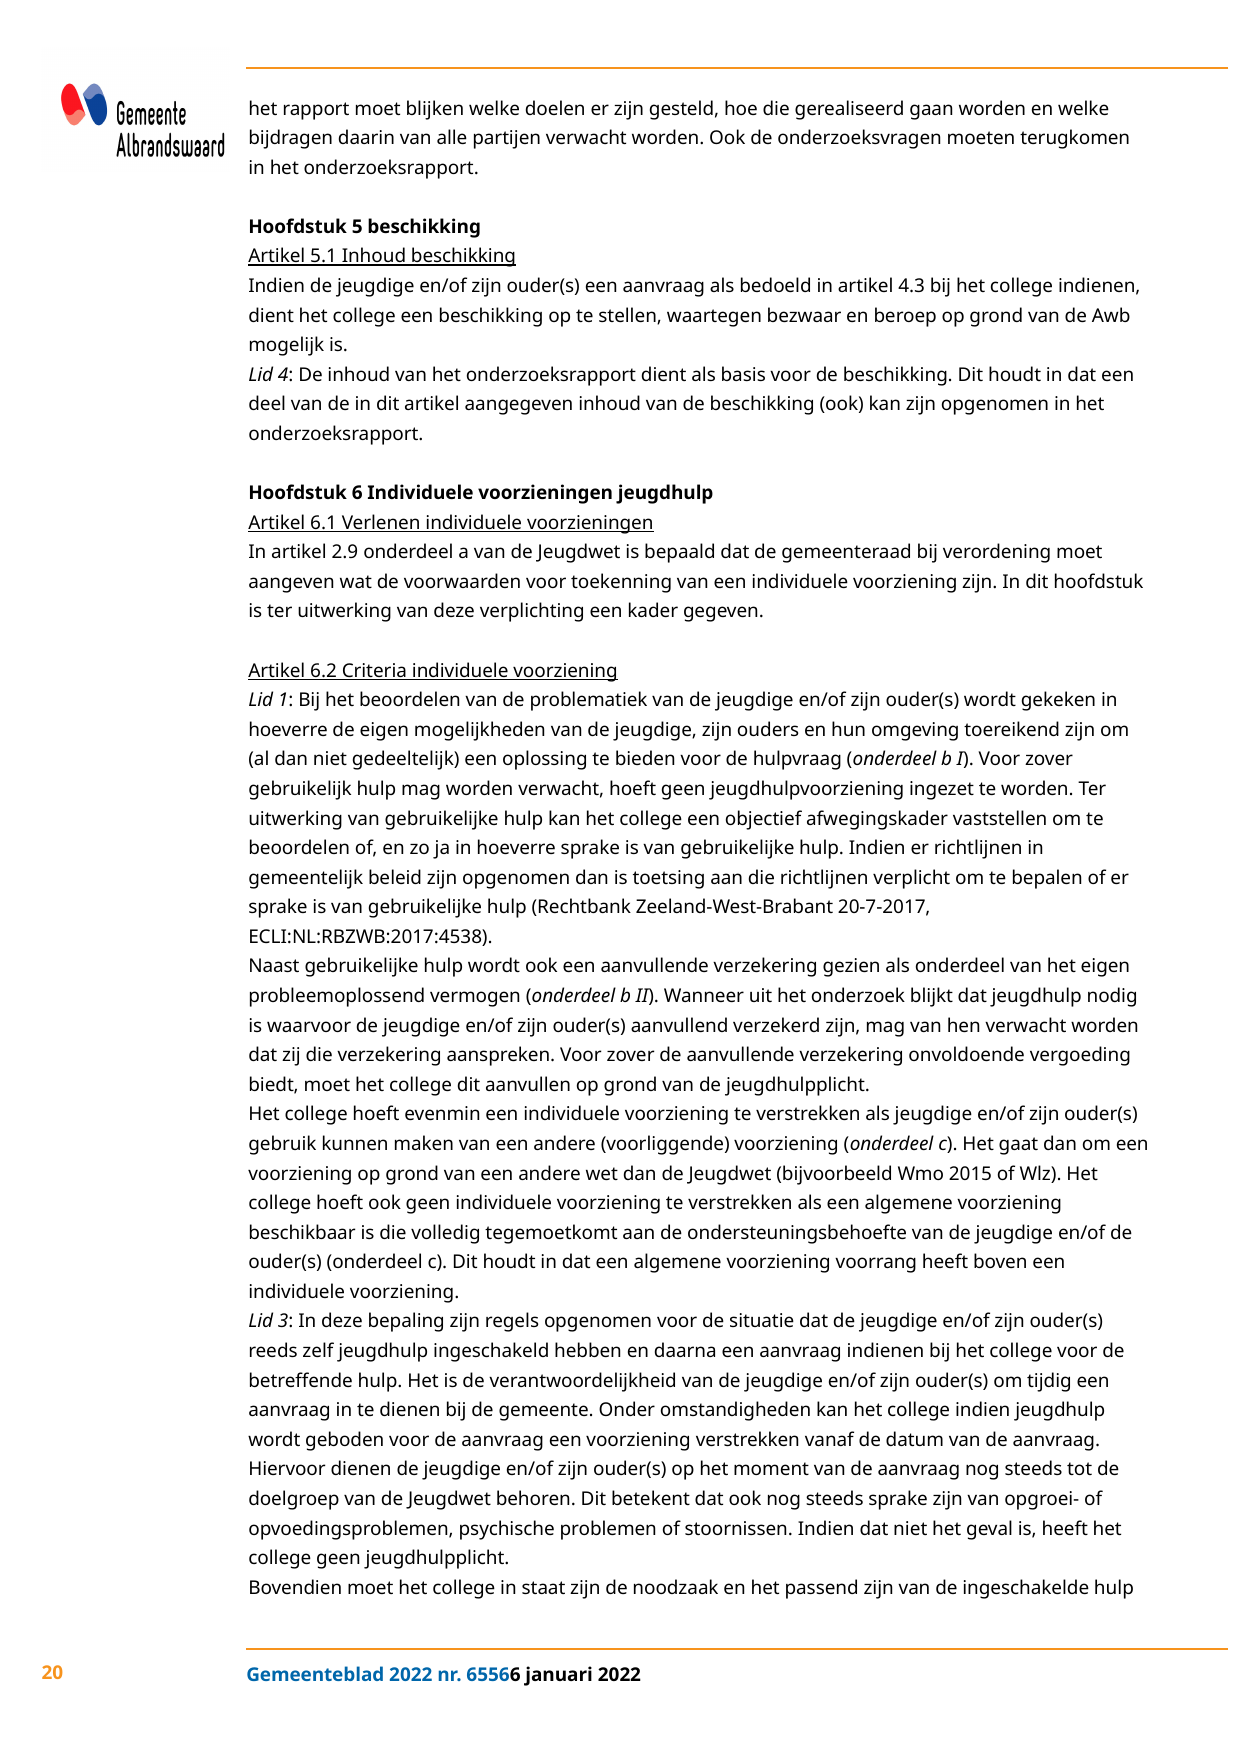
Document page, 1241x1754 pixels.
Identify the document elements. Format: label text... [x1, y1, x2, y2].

text Indien de jeugdige en/of zijn ouder(s) een aanvraag als bedoeld in artikel 4.3 bij het college indienen, dient het college een beschikking op te stellen, waartegen bezwaar en beroep op grond van de Awb mogelijk is. [248, 272, 1152, 357]
picture [41, 47, 231, 172]
text Lid 4: De inhoud van het onderzoeksrapport dient als basis voor de beschikking. Dit houdt in dat een deel van de in dit artikel aangegeven inhoud van de beschikking (ook) kan zijn opgenomen in het onderzoeksrapport. [248, 361, 1152, 446]
text In artikel 2.9 onderdeel a van de Jeugdwet is bepaald dat de gemeenteraad bij verordening moet aangeven wat de voorwaarden voor toekenning van een individuele voorziening zijn. In dit hoofdstuk is ter uitwerking van deze verplichting een kader gegeven. [248, 538, 1152, 623]
text Lid 3: In deze bepaling zijn regels opgenomen voor de situatie dat de jeugdige en/of zijn ouder(s) reeds zelf jeugdhulp ingeschakeld hebben en daarna een aanvraag indienen bij het college voor de betreffende hulp. Het is de verantwoordelijkheid van de jeugdige en/of zijn ouder(s) om tijdig een aanvraag in te dienen bij de gemeente. Onder omstandigheden kan het college indien jeugdhulp wordt geboden voor de aanvraag een voorziening verstrekken vanaf de datum van de aanvraag. Hiervoor dienen de jeugdige en/of zijn ouder(s) op het moment van de aanvraag nog steeds tot de doelgroep van de Jeugdwet behoren. Dit betekent dat ook nog steeds sprake zijn van opgroei- of opvoedingsproblemen, psychische problemen of stoornissen. Indien dat niet het geval is, heeft het college geen jeugdhulpplicht. [248, 1308, 1152, 1570]
text het rapport moet blijken welke doelen er zijn gesteld, hoe die gerealiseerd gaan worden en welke bijdragen daarin van alle partijen verwacht worden. Ook de onderzoeksvragen moeten terugkomen in het onderzoeksrapport. [248, 95, 1152, 180]
text Het college hoeft evenmin een individuele voorziening te verstrekken als jeugdige en/of zijn ouder(s) gebruik kunnen maken van een andere (voorliggende) voorziening (onderdeel c). Het gaat dan om een voorziening op grond van een andere wet dan de Jeugdwet (bijvoorbeeld Wmo 2015 of Wlz). Het college hoeft ook geen individuele voorziening te verstrekken als een algemene voorziening beschikbaar is die volledig tegemoetkomt aan de ondersteuningsbehoefte van de jeugdige en/of de ouder(s) (onderdeel c). Dit houdt in dat een algemene voorziening voorrang heeft boven een individuele voorziening. [248, 1101, 1152, 1304]
text Hoofdstuk 5 beschikking [248, 213, 1152, 239]
text Bovendien moet het college in staat zijn de noodzaak en het passend zijn van de ingeschakelde hulp [248, 1574, 1152, 1600]
text Artikel 5.1 Inhoud beschikking [248, 243, 1152, 268]
text Artikel 6.1 Verlenen individuele voorzieningen [248, 509, 1152, 535]
text Lid 1: Bij het beoordelen van de problematiek van de jeugdige en/of zijn ouder(s) wordt gekeken in hoeverre de eigen mogelijkheden van de jeugdige, zijn ouders en hun omgeving toereikend zijn om (al dan niet gedeeltelijk) een oplossing te bieden voor de hulpvraag (onderdeel b I). Voor zover gebruikelijk hulp mag worden verwacht, hoeft geen jeugdhulpvoorziening ingezet te worden. Ter uitwerking van gebruikelijke hulp kan het college een objectief afwegingskader vaststellen om te beoordelen of, en zo ja in hoeverre sprake is van gebruikelijke hulp. Indien er richtlijnen in gemeentelijk beleid zijn opgenomen dan is toetsing aan die richtlijnen verplicht om te bepalen of er sprake is van gebruikelijke hulp (Rechtbank Zeeland-West-Brabant 20-7-2017, ECLI:NL:RBZWB:2017:4538). [248, 686, 1152, 949]
text Hoofdstuk 6 Individuele voorzieningen jeugdhulp [248, 479, 1152, 505]
text Naast gebruikelijke hulp wordt ook een aanvullende verzekering gezien als onderdeel van het eigen probleemoplossend vermogen (onderdeel b II). Wanneer uit het onderzoek blijkt dat jeugdhulp nodig is waarvoor de jeugdige en/of zijn ouder(s) aanvullend verzekerd zijn, mag van hen verwacht worden dat zij die verzekering aanspreken. Voor zover de aanvullende verzekering onvoldoende vergoeding biedt, moet het college dit aanvullen op grond van de jeugdhulpplicht. [248, 953, 1152, 1097]
text Artikel 6.2 Criteria individuele voorziening [248, 657, 1152, 683]
